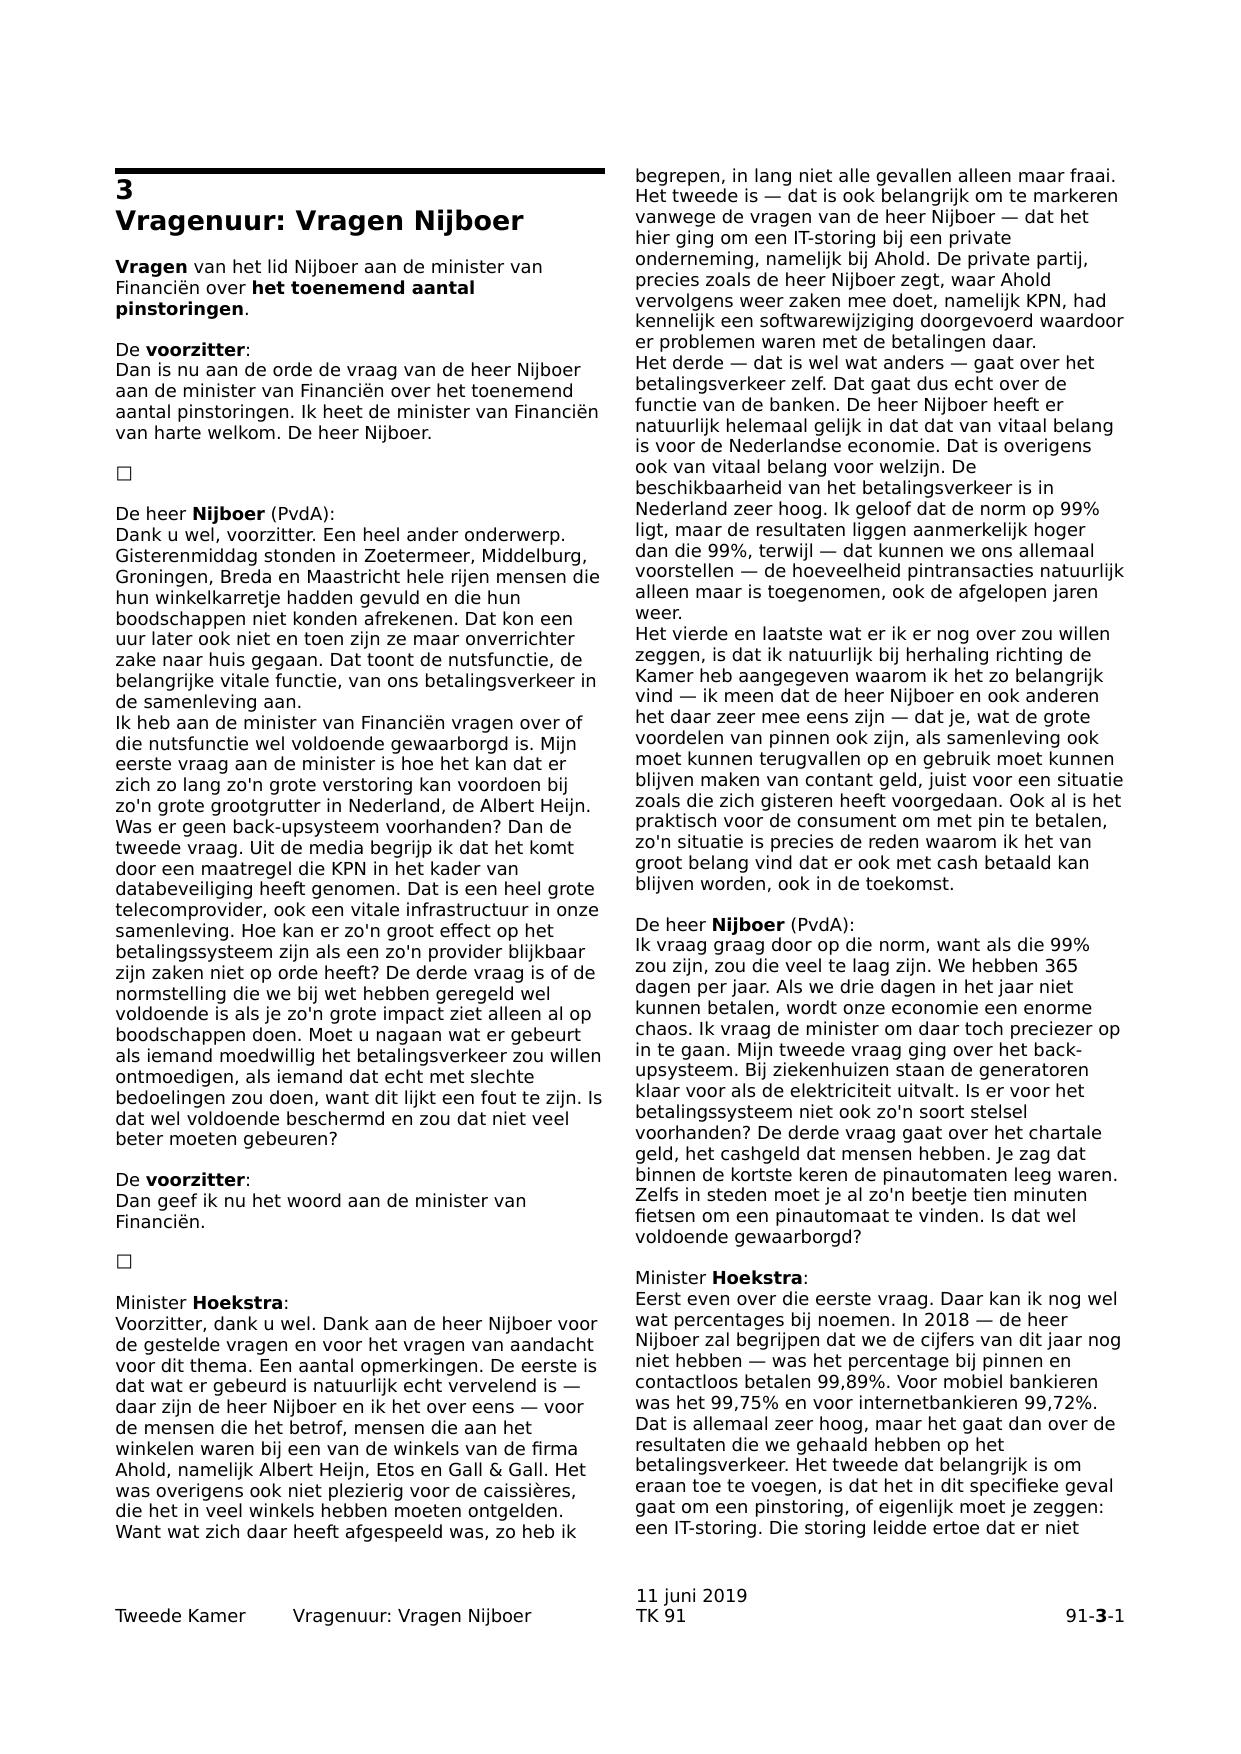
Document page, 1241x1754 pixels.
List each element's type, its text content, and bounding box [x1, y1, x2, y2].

title 3 Vragenuur: Vragen Nijboer [115, 174, 605, 237]
text Eerst even over die eerste vraag. Daar kan ik nog wel wat percentages bij noemen. In 2018 — de heer Nijboer zal begrijpen dat we de cijfers van dit jaar nog niet hebben — was het percentage bij pinnen en contactloos betalen 99,89%. Voor mobiel bankieren was het 99,75% en voor internetbankieren 99,72%. Dat is allemaal zeer hoog, maar het gaat dan over de resultaten die we gehaald hebben op het betalingsverkeer. Het tweede dat belangrijk is om eraan toe te voegen, is dat het in dit specifieke geval gaat om een pinstoring, of eigenlijk moet je zeggen: een IT-storing. Die storing leidde ertoe dat er niet [635, 1288, 1125, 1538]
text Vragen van het lid Nijboer aan de minister van Financiën over het toenemend aantal pinstoringen. [115, 257, 605, 319]
text Het vierde en laatste wat er ik er nog over zou willen zeggen, is dat ik natuurlijk bij herhaling richting de Kamer heb aangegeven waarom ik het zo belangrijk vind — ik meen dat de heer Nijboer en ook anderen het daar zeer mee eens zijn — dat je, wat de grote voordelen van pinnen ook zijn, als samenleving ook moet kunnen terugvallen op en gebruik moet kunnen blijven maken van contant geld, juist voor een situatie zoals die zich gisteren heeft voorgedaan. Ook al is het praktisch voor de consument om met pin te betalen, zo'n situatie is precies de reden waarom ik het van groot belang vind dat er ook met cash betaald kan blijven worden, ook in de toekomst. [635, 624, 1125, 894]
text De heer Nijboer (PvdA): [635, 914, 1125, 935]
text Dan geef ik nu het woord aan de minister van Financiën. [115, 1191, 605, 1232]
text Het tweede is — dat is ook belangrijk om te markeren vanwege de vragen van de heer Nijboer — dat het hier ging om een IT-storing bij een private onderneming, namelijk bij Ahold. De private partij, precies zoals de heer Nijboer zegt, waar Ahold vervolgens weer zaken mee doet, namelijk KPN, had kennelijk een softwarewijziging doorgevoerd waardoor er problemen waren met de betalingen daar. [635, 186, 1125, 353]
text Voorzitter, dank u wel. Dank aan de heer Nijboer voor de gestelde vragen en voor het vragen van aandacht voor dit thema. Een aantal opmerkingen. De eerste is dat wat er gebeurd is natuurlijk echt vervelend is — daar zijn de heer Nijboer en ik het over eens — voor de mensen die het betrof, mensen die aan het winkelen waren bij een van de winkels van de firma Ahold, namelijk Albert Heijn, Etos en Gall & Gall. Het was overigens ook niet plezierig voor de caissières, die het in veel winkels hebben moeten ontgelden. Want wat zich daar heeft afgespeeld was, zo heb ik [115, 1314, 605, 1543]
text ⬜ [115, 1252, 605, 1273]
text Dank u wel, voorzitter. Een heel ander onderwerp. Gisterenmiddag stonden in Zoetermeer, Middelburg, Groningen, Breda en Maastricht hele rijen mensen die hun winkelkarretje hadden gevuld en die hun boodschappen niet konden afrekenen. Dat kon een uur later ook niet en toen zijn ze maar onverrichter zake naar huis gegaan. Dat toont de nutsfunctie, de belangrijke vitale functie, van ons betalingsverkeer in de samenleving aan. [115, 525, 605, 712]
text De voorzitter: [115, 1170, 605, 1191]
text Minister Hoekstra: [635, 1268, 1125, 1288]
text ⬜ [115, 463, 605, 484]
text begrepen, in lang niet alle gevallen alleen maar fraai. [635, 165, 1125, 186]
text Dan is nu aan de orde de vraag van de heer Nijboer aan de minister van Financiën over het toenemend aantal pinstoringen. Ik heet de minister van Financiën van harte welkom. De heer Nijboer. [115, 360, 605, 443]
text De heer Nijboer (PvdA): [115, 504, 605, 525]
text De voorzitter: [115, 339, 605, 360]
text Ik heb aan de minister van Financiën vragen over of die nutsfunctie wel voldoende gewaarborgd is. Mijn eerste vraag aan de minister is hoe het kan dat er zich zo lang zo'n grote verstoring kan voordoen bij zo'n grote grootgrutter in Nederland, de Albert Heijn. Was er geen back-upsysteem voorhanden? Dan de tweede vraag. Uit de media begrijp ik dat het komt door een maatregel die KPN in het kader van databeveiliging heeft genomen. Dat is een heel grote telecomprovider, ook een vitale infrastructuur in onze samenleving. Hoe kan er zo'n groot effect op het betalingssysteem zijn als een zo'n provider blijkbaar zijn zaken niet op orde heeft? De derde vraag is of de normstelling die we bij wet hebben geregeld wel voldoende is als je zo'n grote impact ziet alleen al op boodschappen doen. Moet u nagaan wat er gebeurt als iemand moedwillig het betalingsverkeer zou willen ontmoedigen, als iemand dat echt met slechte bedoelingen zou doen, want dit lijkt een fout te zijn. Is dat wel voldoende beschermd en zou dat niet veel beter moeten gebeuren? [115, 712, 605, 1150]
text Ik vraag graag door op die norm, want als die 99% zou zijn, zou die veel te laag zijn. We hebben 365 dagen per jaar. Als we drie dagen in het jaar niet kunnen betalen, wordt onze economie een enorme chaos. Ik vraag de minister om daar toch preciezer op in te gaan. Mijn tweede vraag ging over het back-upsysteem. Bij ziekenhuizen staan de generatoren klaar voor als de elektriciteit uitvalt. Is er voor het betalingssysteem niet ook zo'n soort stelsel voorhanden? De derde vraag gaat over het chartale geld, het cashgeld dat mensen hebben. Je zag dat binnen de kortste keren de pinautomaten leeg waren. Zelfs in steden moet je al zo'n beetje tien minuten fietsen om een pinautomaat te vinden. Is dat wel voldoende gewaarborgd? [635, 935, 1125, 1248]
text Het derde — dat is wel wat anders — gaat over het betalingsverkeer zelf. Dat gaat dus echt over de functie van de banken. De heer Nijboer heeft er natuurlijk helemaal gelijk in dat dat van vitaal belang is voor de Nederlandse economie. Dat is overigens ook van vitaal belang voor welzijn. De beschikbaarheid van het betalingsverkeer is in Nederland zeer hoog. Ik geloof dat de norm op 99% ligt, maar de resultaten liggen aanmerkelijk hoger dan die 99%, terwijl — dat kunnen we ons allemaal voorstellen — de hoeveelheid pintransacties natuurlijk alleen maar is toegenomen, ook de afgelopen jaren weer. [635, 353, 1125, 624]
text Minister Hoekstra: [115, 1293, 605, 1314]
